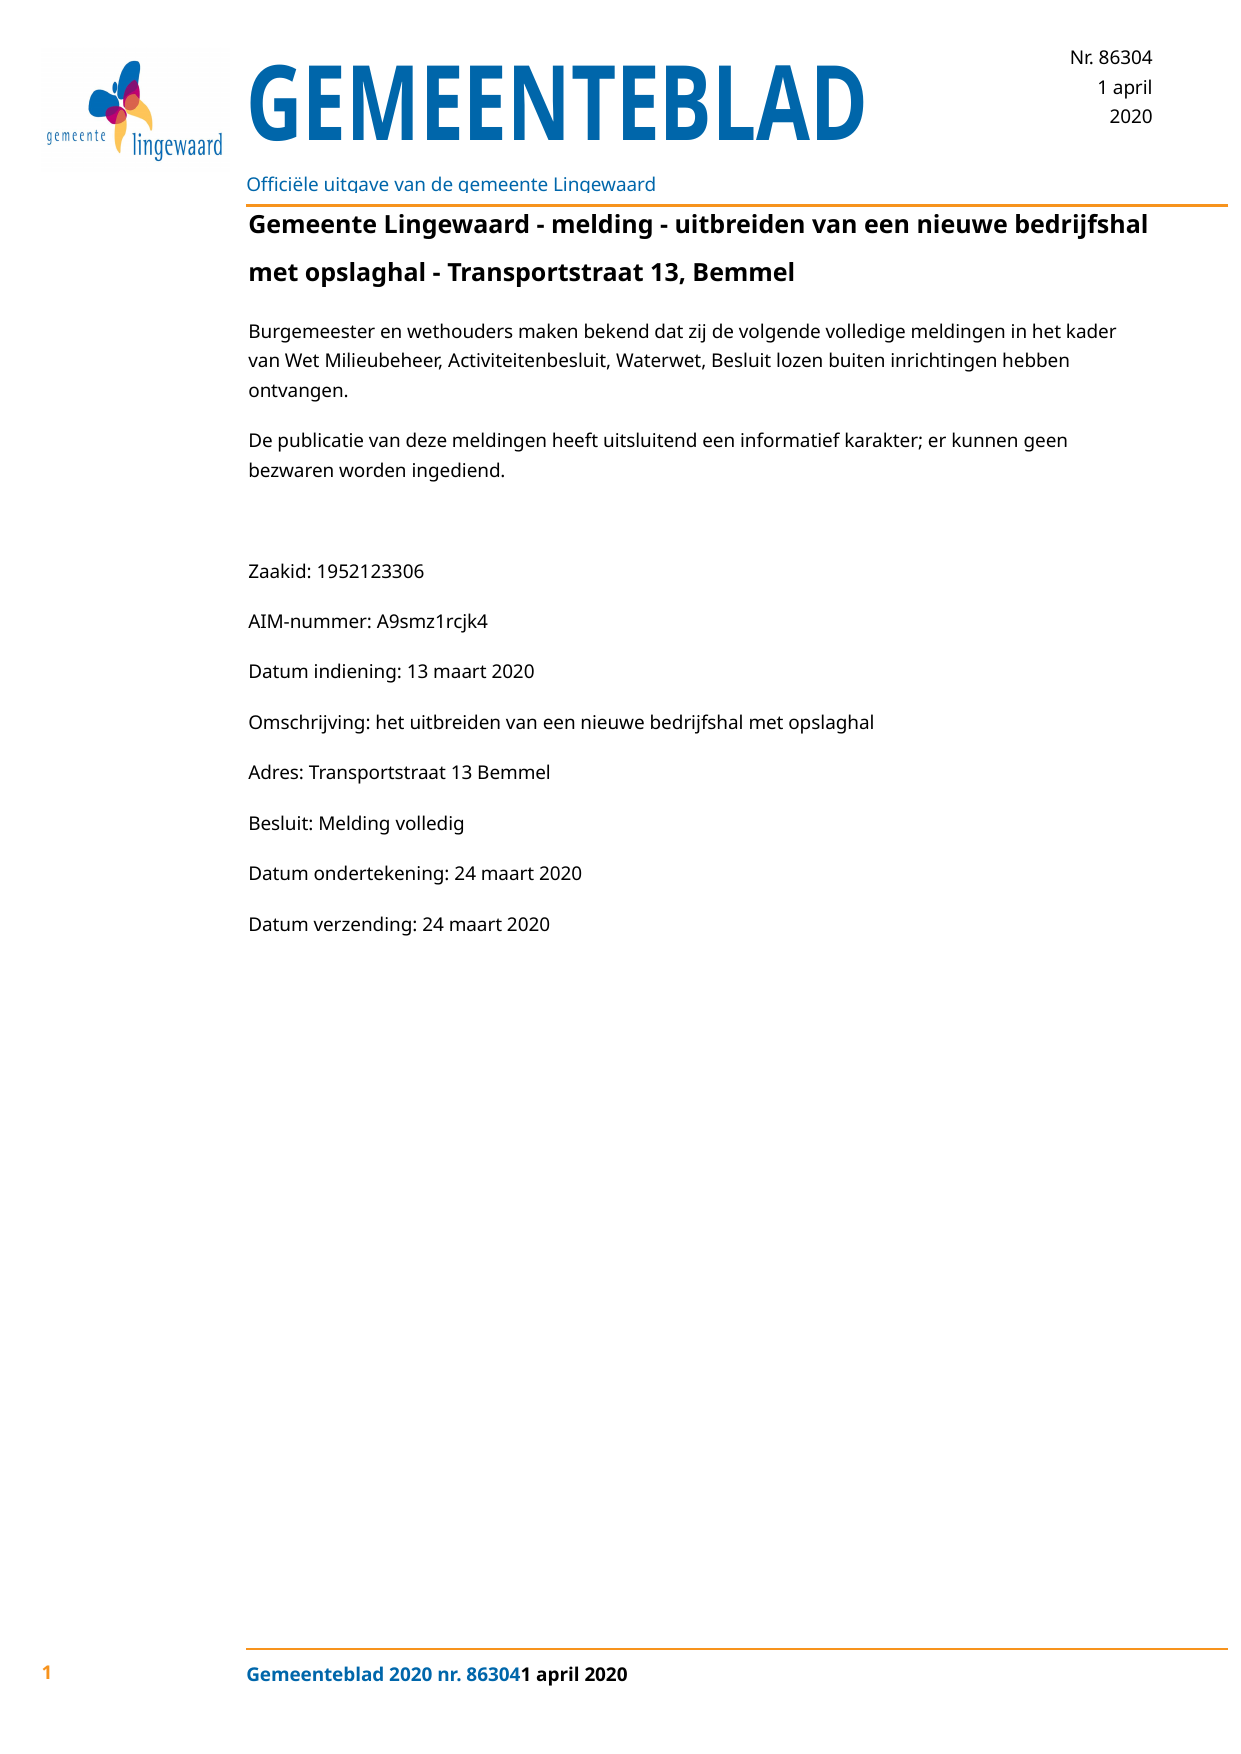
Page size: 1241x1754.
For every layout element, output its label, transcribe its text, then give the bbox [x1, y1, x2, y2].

text Datum verzending: 24 maart 2020 [248, 911, 1152, 937]
text Datum indiening: 13 maart 2020 [248, 659, 1152, 684]
text Zaakid: 1952123306 [248, 558, 1152, 584]
text Adres: Transportstraat 13 Bemmel [248, 759, 1152, 785]
text Gemeente Lingewaard - melding - uitbreiden van een nieuwe bedrijfshal met opslaghal - Transportstraat 13, Bemmel [248, 207, 1152, 288]
picture [41, 47, 231, 172]
text Burgemeester en wethouders maken bekend dat zij de volgende volledige meldingen in het kader van Wet Milieubeheer, Activiteitenbesluit, Waterwet, Besluit lozen buiten inrichtingen hebben ontvangen. [248, 318, 1152, 403]
text Besluit: Melding volledig [248, 810, 1152, 836]
text De publicatie van deze meldingen heeft uitsluitend een informatief karakter; er kunnen geen bezwaren worden ingediend. [248, 427, 1152, 483]
text AIM-nummer: A9smz1rcjk4 [248, 608, 1152, 634]
text Omschrijving: het uitbreiden van een nieuwe bedrijfshal met opslaghal [248, 709, 1152, 735]
text Datum ondertekening: 24 maart 2020 [248, 860, 1152, 886]
